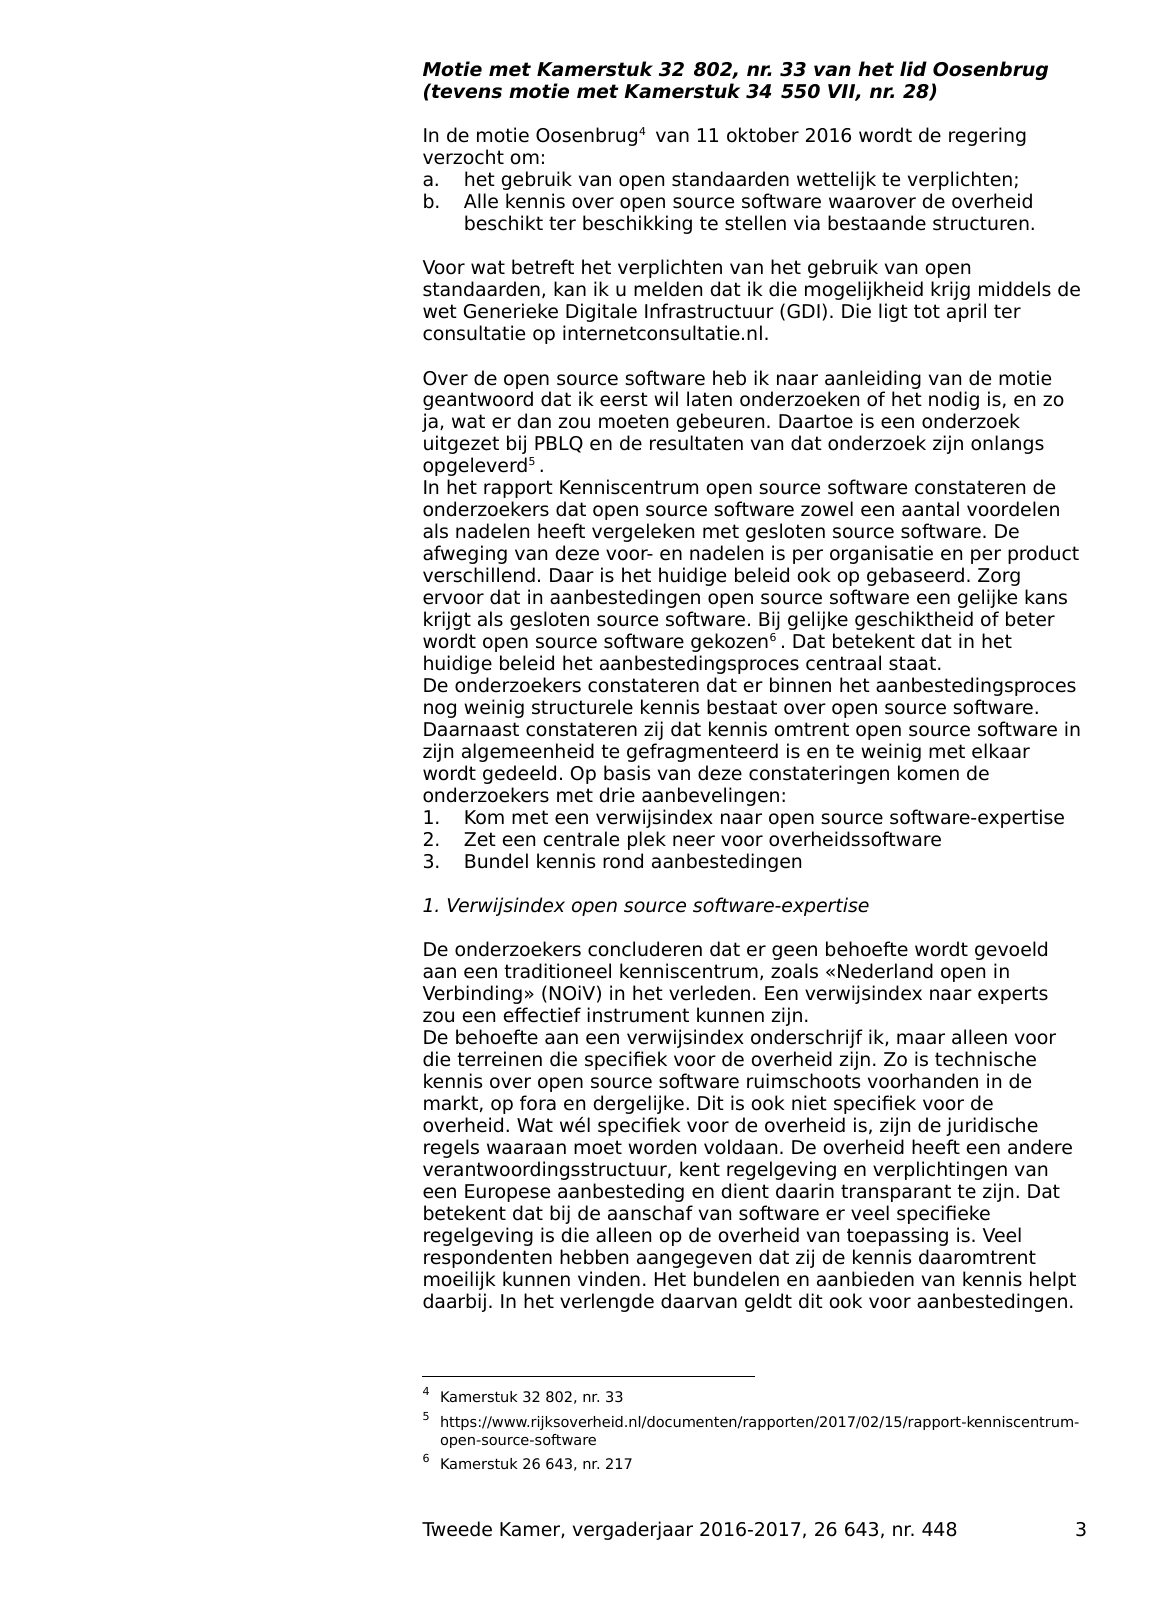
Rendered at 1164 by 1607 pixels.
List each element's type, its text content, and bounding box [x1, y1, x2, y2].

text a. het gebruik van open standaarden wettelijk te verplichten; [422, 169, 1087, 191]
text De behoefte aan een verwijsindex onderschrijf ik, maar alleen voor die terreinen die specifiek voor de overheid zijn. Zo is technische kennis over open source software ruimschoots voorhanden in de markt, op fora en dergelijke. Dit is ook niet specifiek voor de overheid. Wat wél specifiek voor de overheid is, zijn de juridische regels waaraan moet worden voldaan. De overheid heeft een andere verantwoordingsstructuur, kent regelgeving en verplichtingen van een Europese aanbesteding en dient daarin transparant te zijn. Dat betekent dat bij de aanschaf van software er veel specifieke regelgeving is die alleen op de overheid van toepassing is. Veel respondenten hebben aangegeven dat zij de kennis daaromtrent moeilijk kunnen vinden. Het bundelen en aanbieden van kennis helpt daarbij. In het verlengde daarvan geldt dit ook voor aanbestedingen. [422, 1027, 1087, 1313]
subtitle Motie met Kamerstuk 32 802, nr. 33 van het lid Oosenbrug (tevens motie met Kamerstuk 34 550 VII, nr. 28) [422, 59, 1087, 103]
subtitle 1. Verwijsindex open source software-expertise [422, 895, 1087, 917]
text Kamerstuk 26 643, nr. 217 [422, 1452, 1087, 1474]
text In het rapport Kenniscentrum open source software constateren de onderzoekers dat open source software zowel een aantal voordelen als nadelen heeft vergeleken met gesloten source software. De afweging van deze voor- en nadelen is per organisatie en per product verschillend. Daar is het huidige beleid ook op gebaseerd. Zorg ervoor dat in aanbestedingen open source software een gelijke kans krijgt als gesloten source software. Bij gelijke geschiktheid of beter wordt open source software gekozen. Dat betekent dat in het huidige beleid het aanbestedingsproces centraal staat. [422, 477, 1087, 675]
text In de motie Oosenbrug van 11 oktober 2016 wordt de regering verzocht om: [422, 125, 1087, 169]
text 1. Kom met een verwijsindex naar open source software-expertise [422, 807, 1087, 829]
text De onderzoekers constateren dat er binnen het aanbestedingsproces nog weinig structurele kennis bestaat over open source software. Daarnaast constateren zij dat kennis omtrent open source software in zijn algemeenheid te gefragmenteerd is en te weinig met elkaar wordt gedeeld. Op basis van deze constateringen komen de onderzoekers met drie aanbevelingen: [422, 675, 1087, 807]
text 2. Zet een centrale plek neer voor overheidssoftware [422, 829, 1087, 851]
text b. Alle kennis over open source software waarover de overheid beschikt ter beschikking te stellen via bestaande structuren. [422, 191, 1087, 235]
text Kamerstuk 32 802, nr. 33 [422, 1385, 1087, 1407]
text Voor wat betreft het verplichten van het gebruik van open standaarden, kan ik u melden dat ik die mogelijkheid krijg middels de wet Generieke Digitale Infrastructuur (GDI). Die ligt tot april ter consultatie op internetconsultatie.nl. [422, 257, 1087, 345]
text 3. Bundel kennis rond aanbestedingen [422, 851, 1087, 873]
text https://www.rijksoverheid.nl/documenten/rapporten/2017/02/15/rapport-kenniscentrum-open-source-software [422, 1410, 1087, 1449]
text De onderzoekers concluderen dat er geen behoefte wordt gevoeld aan een traditioneel kenniscentrum, zoals «Nederland open in Verbinding» (NOiV) in het verleden. Een verwijsindex naar experts zou een effectief instrument kunnen zijn. [422, 939, 1087, 1027]
text Over de open source software heb ik naar aanleiding van de motie geantwoord dat ik eerst wil laten onderzoeken of het nodig is, en zo ja, wat er dan zou moeten gebeuren. Daartoe is een onderzoek uitgezet bij PBLQ en de resultaten van dat onderzoek zijn onlangs opgeleverd. [422, 367, 1087, 477]
